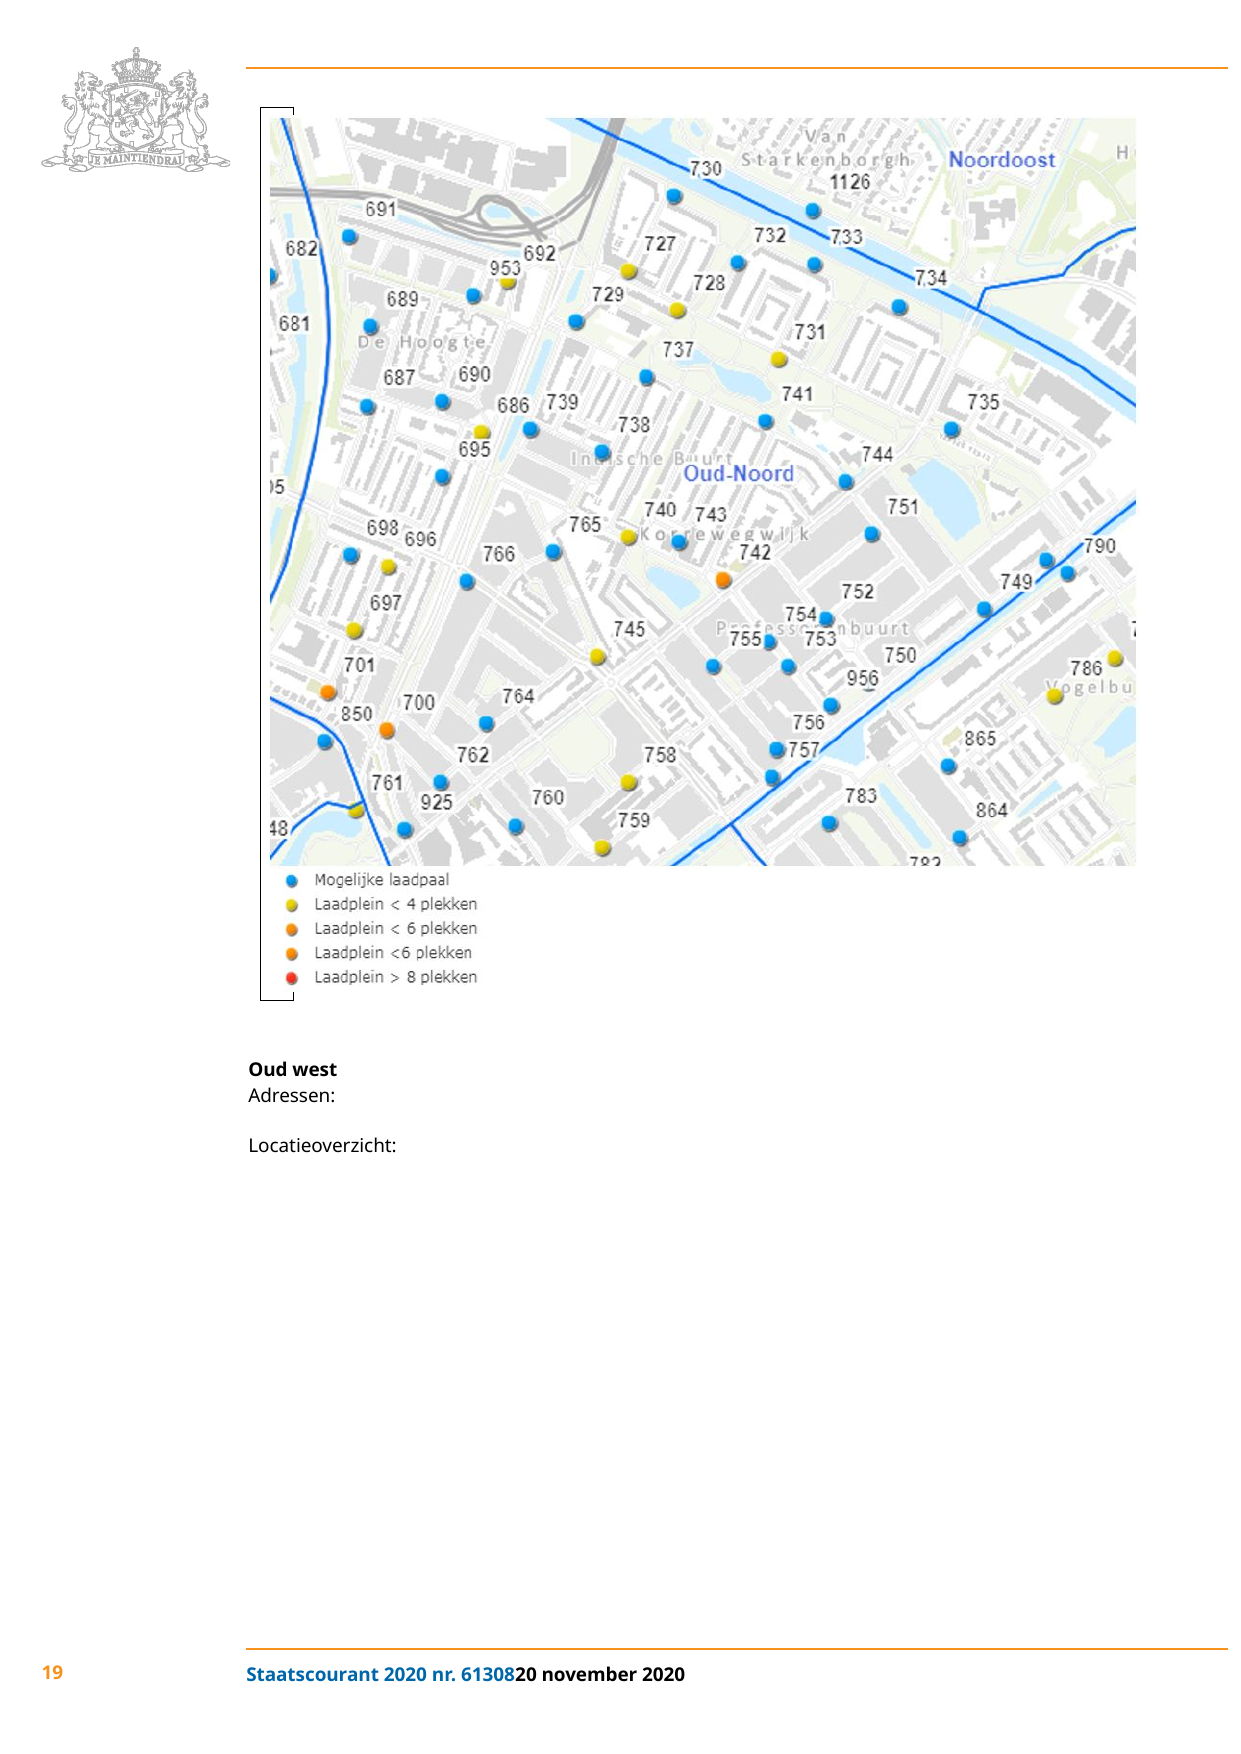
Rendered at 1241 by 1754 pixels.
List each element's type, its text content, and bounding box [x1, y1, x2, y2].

text Locatieoverzicht: [248, 1132, 1152, 1158]
text Oud west [248, 1056, 1152, 1082]
text Adressen: [248, 1082, 1152, 1108]
picture [268, 115, 1140, 992]
picture [41, 47, 231, 172]
